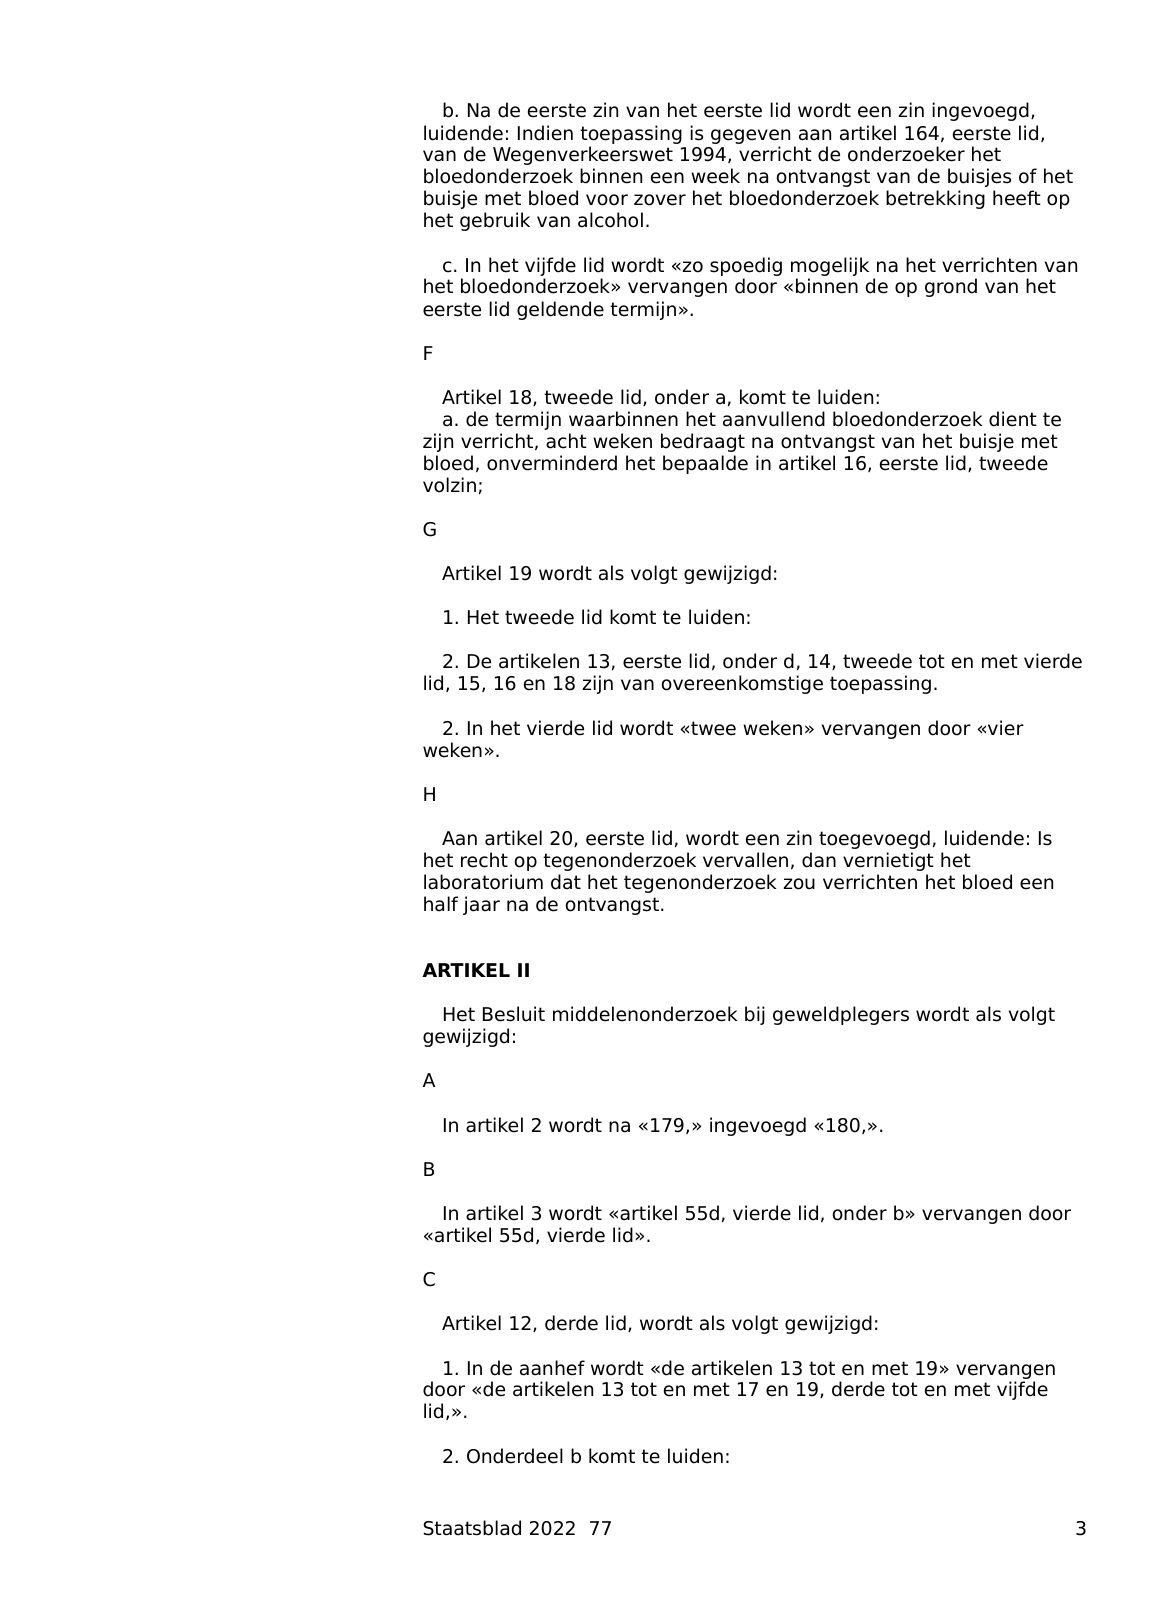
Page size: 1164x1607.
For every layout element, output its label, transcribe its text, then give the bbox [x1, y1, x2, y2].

text Artikel 19 wordt als volgt gewijzigd: [422, 563, 1087, 585]
text Artikel 12, derde lid, wordt als volgt gewijzigd: [422, 1313, 1087, 1335]
text Het Besluit middelenonderzoek bij geweldplegers wordt als volgt gewijzigd: [422, 1004, 1087, 1048]
text G [422, 519, 1087, 541]
text 2. In het vierde lid wordt «twee weken» vervangen door «vier weken». [422, 717, 1087, 761]
text C [422, 1269, 1087, 1291]
text b. Na de eerste zin van het eerste lid wordt een zin ingevoegd, luidende: Indien toepassing is gegeven aan artikel 164, eerste lid, van de Wegenverkeerswet 1994, verricht de onderzoeker het bloedonderzoek binnen een week na ontvangst van de buisjes of het buisje met bloed voor zover het bloedonderzoek betrekking heeft op het gebruik van alcohol. [422, 100, 1087, 232]
subtitle ARTIKEL II [422, 960, 1087, 982]
text In artikel 3 wordt «artikel 55d, vierde lid, onder b» vervangen door «artikel 55d, vierde lid». [422, 1203, 1087, 1247]
text 2. Onderdeel b komt te luiden: [422, 1446, 1087, 1467]
text c. In het vijfde lid wordt «zo spoedig mogelijk na het verrichten van het bloedonderzoek» vervangen door «binnen de op grond van het eerste lid geldende termijn». [422, 254, 1087, 320]
text Artikel 18, tweede lid, onder a, komt te luiden: [422, 387, 1087, 409]
text a. de termijn waarbinnen het aanvullend bloedonderzoek dient te zijn verricht, acht weken bedraagt na ontvangst van het buisje met bloed, onverminderd het bepaalde in artikel 16, eerste lid, tweede volzin; [422, 409, 1087, 497]
text In artikel 2 wordt na «179,» ingevoegd «180,». [422, 1114, 1087, 1137]
text Aan artikel 20, eerste lid, wordt een zin toegevoegd, luidende: Is het recht op tegenonderzoek vervallen, dan vernietigt het laboratorium dat het tegenonderzoek zou verrichten het bloed een half jaar na de ontvangst. [422, 828, 1087, 916]
text 1. In de aanhef wordt «de artikelen 13 tot en met 19» vervangen door «de artikelen 13 tot en met 17 en 19, derde tot en met vijfde lid,». [422, 1357, 1087, 1423]
text A [422, 1070, 1087, 1092]
text B [422, 1159, 1087, 1181]
text 1. Het tweede lid komt te luiden: [422, 607, 1087, 629]
text F [422, 343, 1087, 364]
text H [422, 784, 1087, 806]
text 2. De artikelen 13, eerste lid, onder d, 14, tweede tot en met vierde lid, 15, 16 en 18 zijn van overeenkomstige toepassing. [422, 651, 1087, 695]
